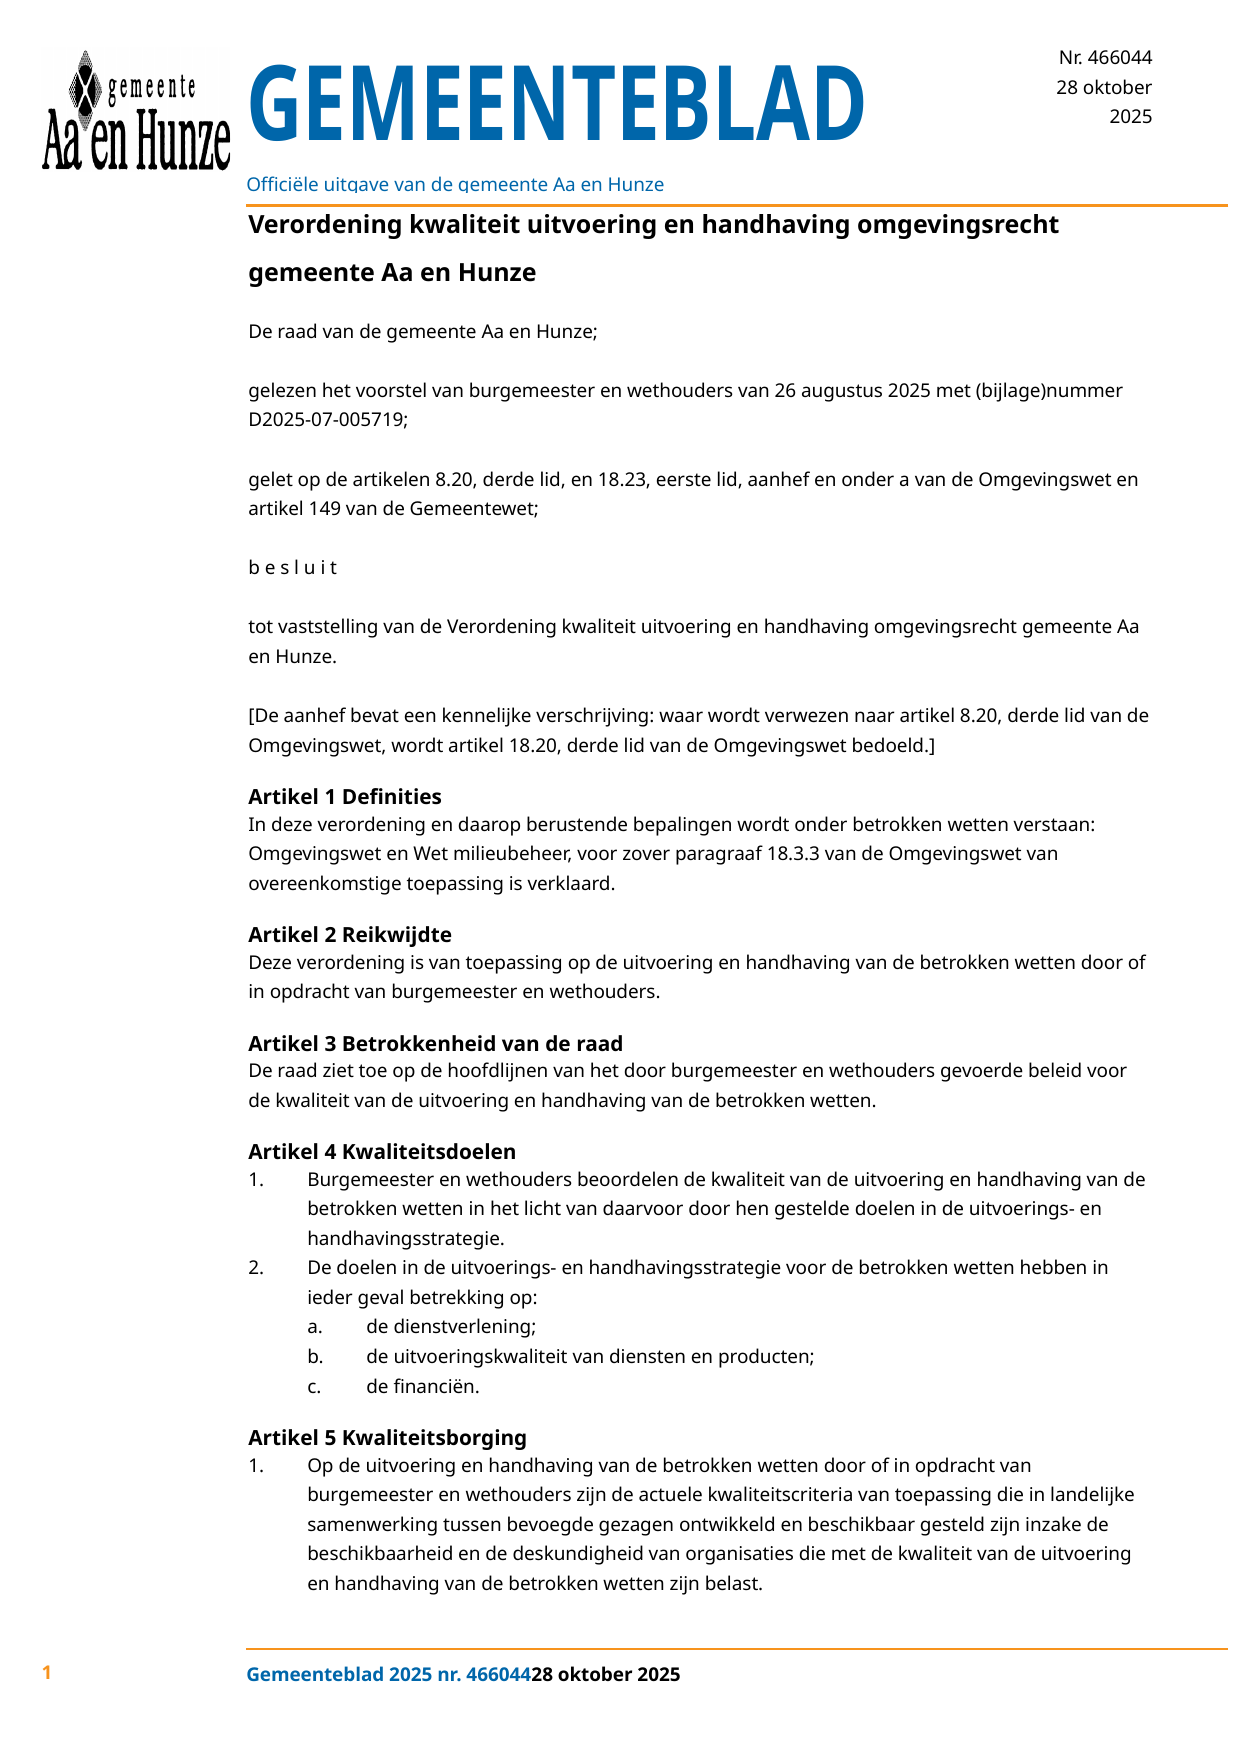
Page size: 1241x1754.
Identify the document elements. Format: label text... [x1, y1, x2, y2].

text gelezen het voorstel van burgemeester en wethouders van 26 augustus 2025 met (bijlage)nummer D2025-07-005719; [248, 377, 1152, 432]
text gelet op de artikelen 8.20, derde lid, en 18.23, eerste lid, aanhef en onder a van de Omgevingswet en artikel 149 van de Gemeentewet; [248, 466, 1152, 521]
text Artikel 2 Reikwijdte [248, 921, 1152, 949]
text Verordening kwaliteit uitvoering en handhaving omgevingsrecht gemeente Aa en Hunze [248, 207, 1152, 288]
text Artikel 1 Definities [248, 782, 1152, 811]
text De raad ziet toe op de hoofdlijnen van het door burgemeester en wethouders gevoerde beleid voor de kwaliteit van de uitvoering en handhaving van de betrokken wetten. [248, 1057, 1152, 1113]
text De raad van de gemeente Aa en Hunze; [248, 318, 1152, 344]
text Artikel 4 Kwaliteitsdoelen [248, 1137, 1152, 1166]
text Deze verordening is van toepassing op de uitvoering en handhaving van de betrokken wetten door of in opdracht van burgemeester en wethouders. [248, 949, 1152, 1004]
text In deze verordening en daarop berustende bepalingen wordt onder betrokken wetten verstaan: Omgevingswet en Wet milieubeheer, voor zover paragraaf 18.3.3 van de Omgevingswet van overeenkomstige toepassing is verklaard. [248, 811, 1152, 896]
list de financiën. [307, 1373, 1152, 1399]
list De doelen in de uitvoerings- en handhavingsstrategie voor de betrokken wetten hebben in ieder geval betrekking op: [248, 1254, 1152, 1310]
text Artikel 5 Kwaliteitsborging [248, 1423, 1152, 1452]
text tot vaststelling van de Verordening kwaliteit uitvoering en handhaving omgevingsrecht gemeente Aa en Hunze. [248, 614, 1152, 669]
list de dienstverlening; [307, 1314, 1152, 1339]
list de uitvoeringskwaliteit van diensten en producten; [307, 1343, 1152, 1369]
text [De aanhef bevat een kennelijke verschrijving: waar wordt verwezen naar artikel 8.20, derde lid van de Omgevingswet, wordt artikel 18.20, derde lid van de Omgevingswet bedoeld.] [248, 702, 1152, 758]
text b e s l u i t [248, 554, 1152, 580]
list Op de uitvoering en handhaving van de betrokken wetten door of in opdracht van burgemeester en wethouders zijn de actuele kwaliteitscriteria van toepassing die in landelijke samenwerking tussen bevoegde gezagen ontwikkeld en beschikbaar gesteld zijn inzake de beschikbaarheid en de deskundigheid van organisaties die met de kwaliteit van de uitvoering en handhaving van de betrokken wetten zijn belast. [248, 1452, 1152, 1596]
list Burgemeester en wethouders beoordelen de kwaliteit van de uitvoering en handhaving van de betrokken wetten in het licht van daarvoor door hen gestelde doelen in de uitvoerings- en handhavingsstrategie. [248, 1166, 1152, 1251]
picture [41, 47, 231, 172]
text Artikel 3 Betrokkenheid van de raad [248, 1029, 1152, 1057]
